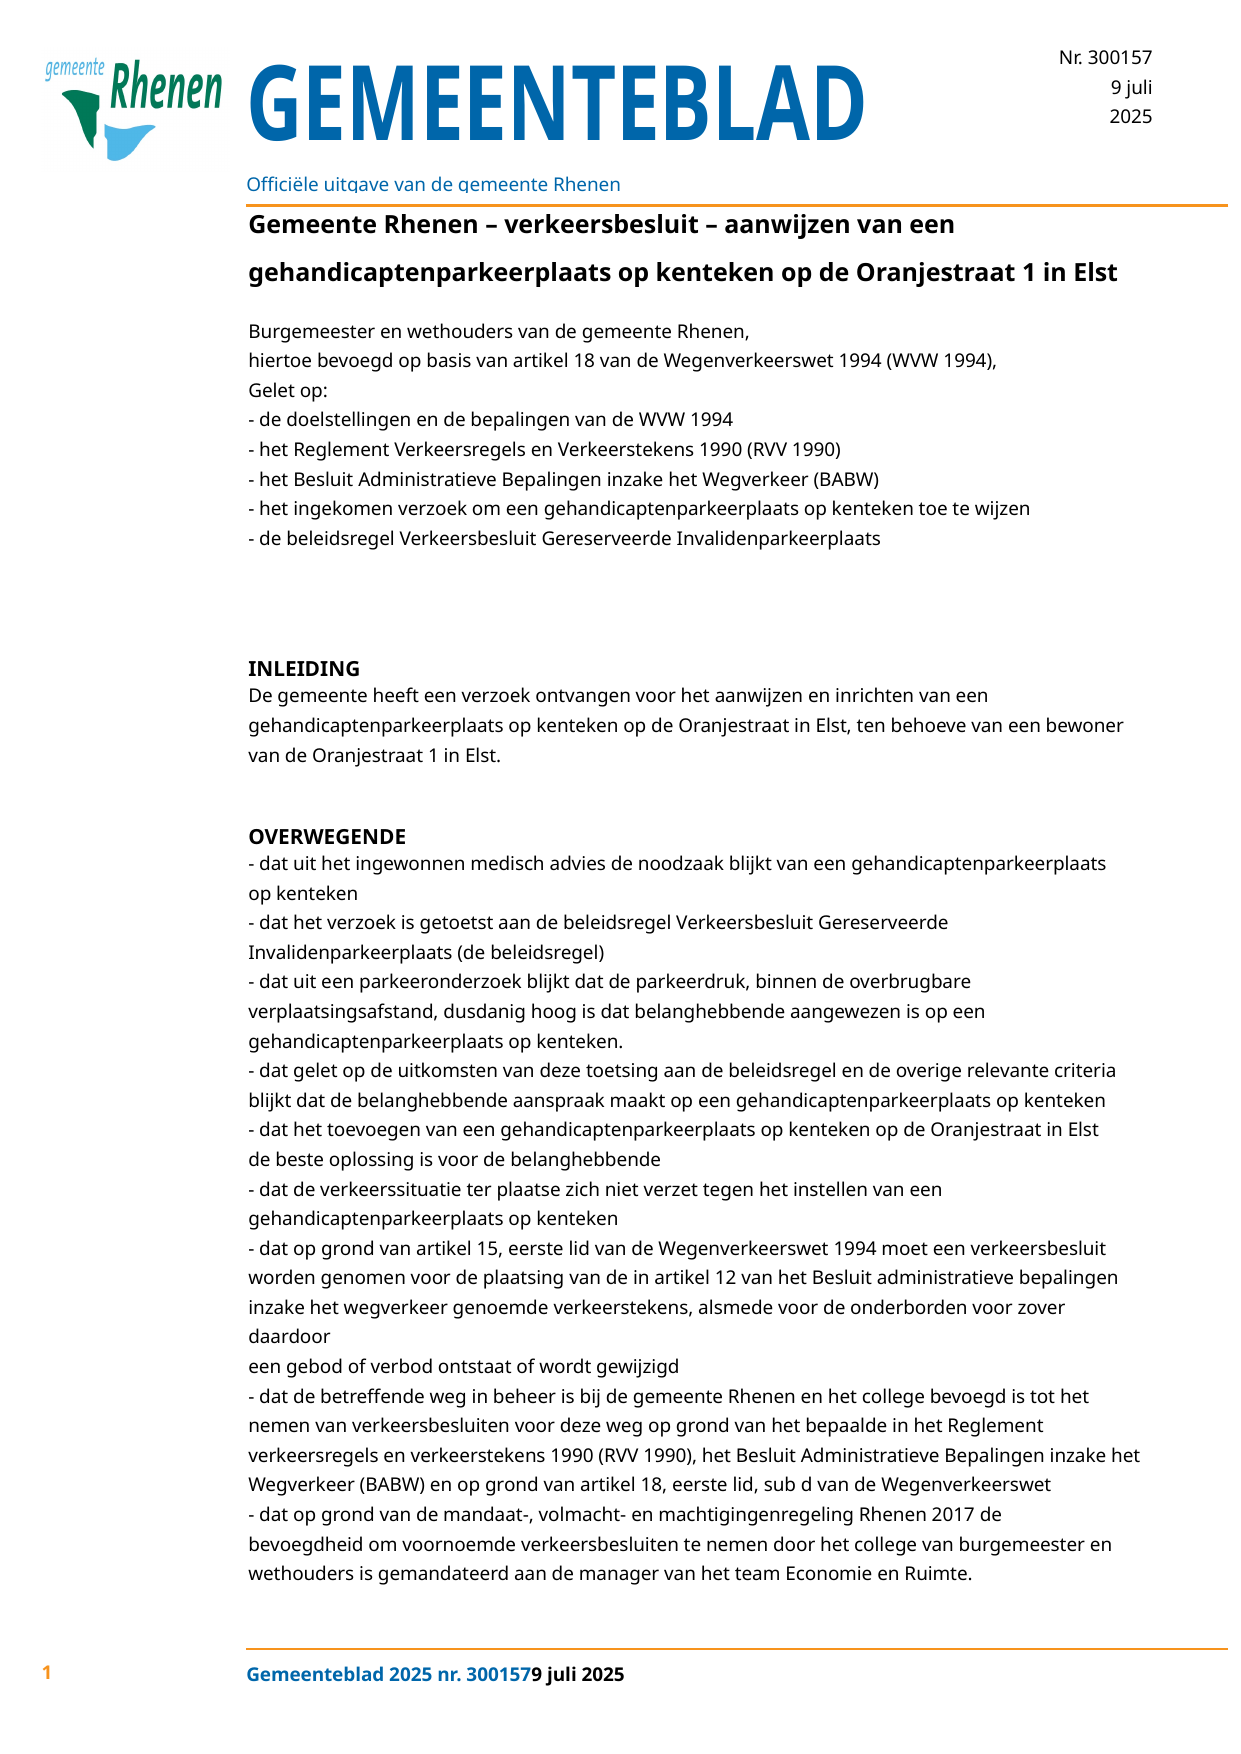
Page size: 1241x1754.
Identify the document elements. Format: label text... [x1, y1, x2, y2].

text nemen van verkeersbesluiten voor deze weg op grond van het bepaalde in het Reglement [248, 1412, 1152, 1438]
text - dat uit een parkeeronderzoek blijkt dat de parkeerdruk, binnen de overbrugbare [248, 969, 1152, 994]
text Gelet op: [248, 377, 1152, 403]
text - dat op grond van artikel 15, eerste lid van de Wegenverkeerswet 1994 moet een verkeersbesluit [248, 1235, 1152, 1261]
text OVERWEGENDE [248, 822, 1152, 850]
text Wegverkeer (BABW) en op grond van artikel 18, eerste lid, sub d van de Wegenverkeerswet [248, 1472, 1152, 1497]
text - de doelstellingen en de bepalingen van de WVW 1994 [248, 407, 1152, 432]
text verplaatsingsafstand, dusdanig hoog is dat belanghebbende aangewezen is op een [248, 998, 1152, 1024]
text - dat gelet op de uitkomsten van deze toetsing aan de beleidsregel en de overige relevante criteria [248, 1057, 1152, 1083]
text verkeersregels en verkeerstekens 1990 (RVV 1990), het Besluit Administratieve Bepalingen inzake het [248, 1442, 1152, 1468]
text - dat het verzoek is getoetst aan de beleidsregel Verkeersbesluit Gereserveerde [248, 909, 1152, 935]
text op kenteken [248, 880, 1152, 906]
text blijkt dat de belanghebbende aanspraak maakt op een gehandicaptenparkeerplaats op kenteken [248, 1087, 1152, 1113]
text de beste oplossing is voor de belanghebbende [248, 1146, 1152, 1172]
text - dat de verkeerssituatie ter plaatse zich niet verzet tegen het instellen van een [248, 1176, 1152, 1201]
picture [41, 47, 231, 172]
text hiertoe bevoegd op basis van artikel 18 van de Wegenverkeerswet 1994 (WVW 1994), [248, 347, 1152, 373]
text worden genomen voor de plaatsing van de in artikel 12 van het Besluit administratieve bepalingen [248, 1264, 1152, 1290]
text Gemeente Rhenen – verkeersbesluit – aanwijzen van een gehandicaptenparkeerplaats op kenteken op de Oranjestraat 1 in Elst [248, 207, 1152, 288]
text - dat het toevoegen van een gehandicaptenparkeerplaats op kenteken op de Oranjestraat in Elst [248, 1117, 1152, 1142]
text bevoegdheid om voornoemde verkeersbesluiten te nemen door het college van burgemeester en [248, 1531, 1152, 1556]
text - dat op grond van de mandaat-, volmacht- en machtigingenregeling Rhenen 2017 de [248, 1501, 1152, 1527]
text een gebod of verbod ontstaat of wordt gewijzigd [248, 1353, 1152, 1379]
text Burgemeester en wethouders van de gemeente Rhenen, [248, 318, 1152, 344]
text De gemeente heeft een verzoek ontvangen voor het aanwijzen en inrichten van een gehandicaptenparkeerplaats op kenteken op de Oranjestraat in Elst, ten behoeve van een bewoner van de Oranjestraat 1 in Elst. [248, 683, 1152, 768]
text wethouders is gemandateerd aan de manager van het team Economie en Ruimte. [248, 1560, 1152, 1586]
text Invalidenparkeerplaats (de beleidsregel) [248, 939, 1152, 965]
text gehandicaptenparkeerplaats op kenteken [248, 1205, 1152, 1231]
text - dat de betreffende weg in beheer is bij de gemeente Rhenen en het college bevoegd is tot het [248, 1383, 1152, 1408]
text gehandicaptenparkeerplaats op kenteken. [248, 1028, 1152, 1053]
text - het ingekomen verzoek om een gehandicaptenparkeerplaats op kenteken toe te wijzen [248, 495, 1152, 521]
text INLEIDING [248, 654, 1152, 683]
text - de beleidsregel Verkeersbesluit Gereserveerde Invalidenparkeerplaats [248, 525, 1152, 551]
text - het Besluit Administratieve Bepalingen inzake het Wegverkeer (BABW) [248, 466, 1152, 492]
text inzake het wegverkeer genoemde verkeerstekens, alsmede voor de onderborden voor zover daardoor [248, 1294, 1152, 1349]
text - het Reglement Verkeersregels en Verkeerstekens 1990 (RVV 1990) [248, 436, 1152, 462]
text - dat uit het ingewonnen medisch advies de noodzaak blijkt van een gehandicaptenparkeerplaats [248, 850, 1152, 876]
